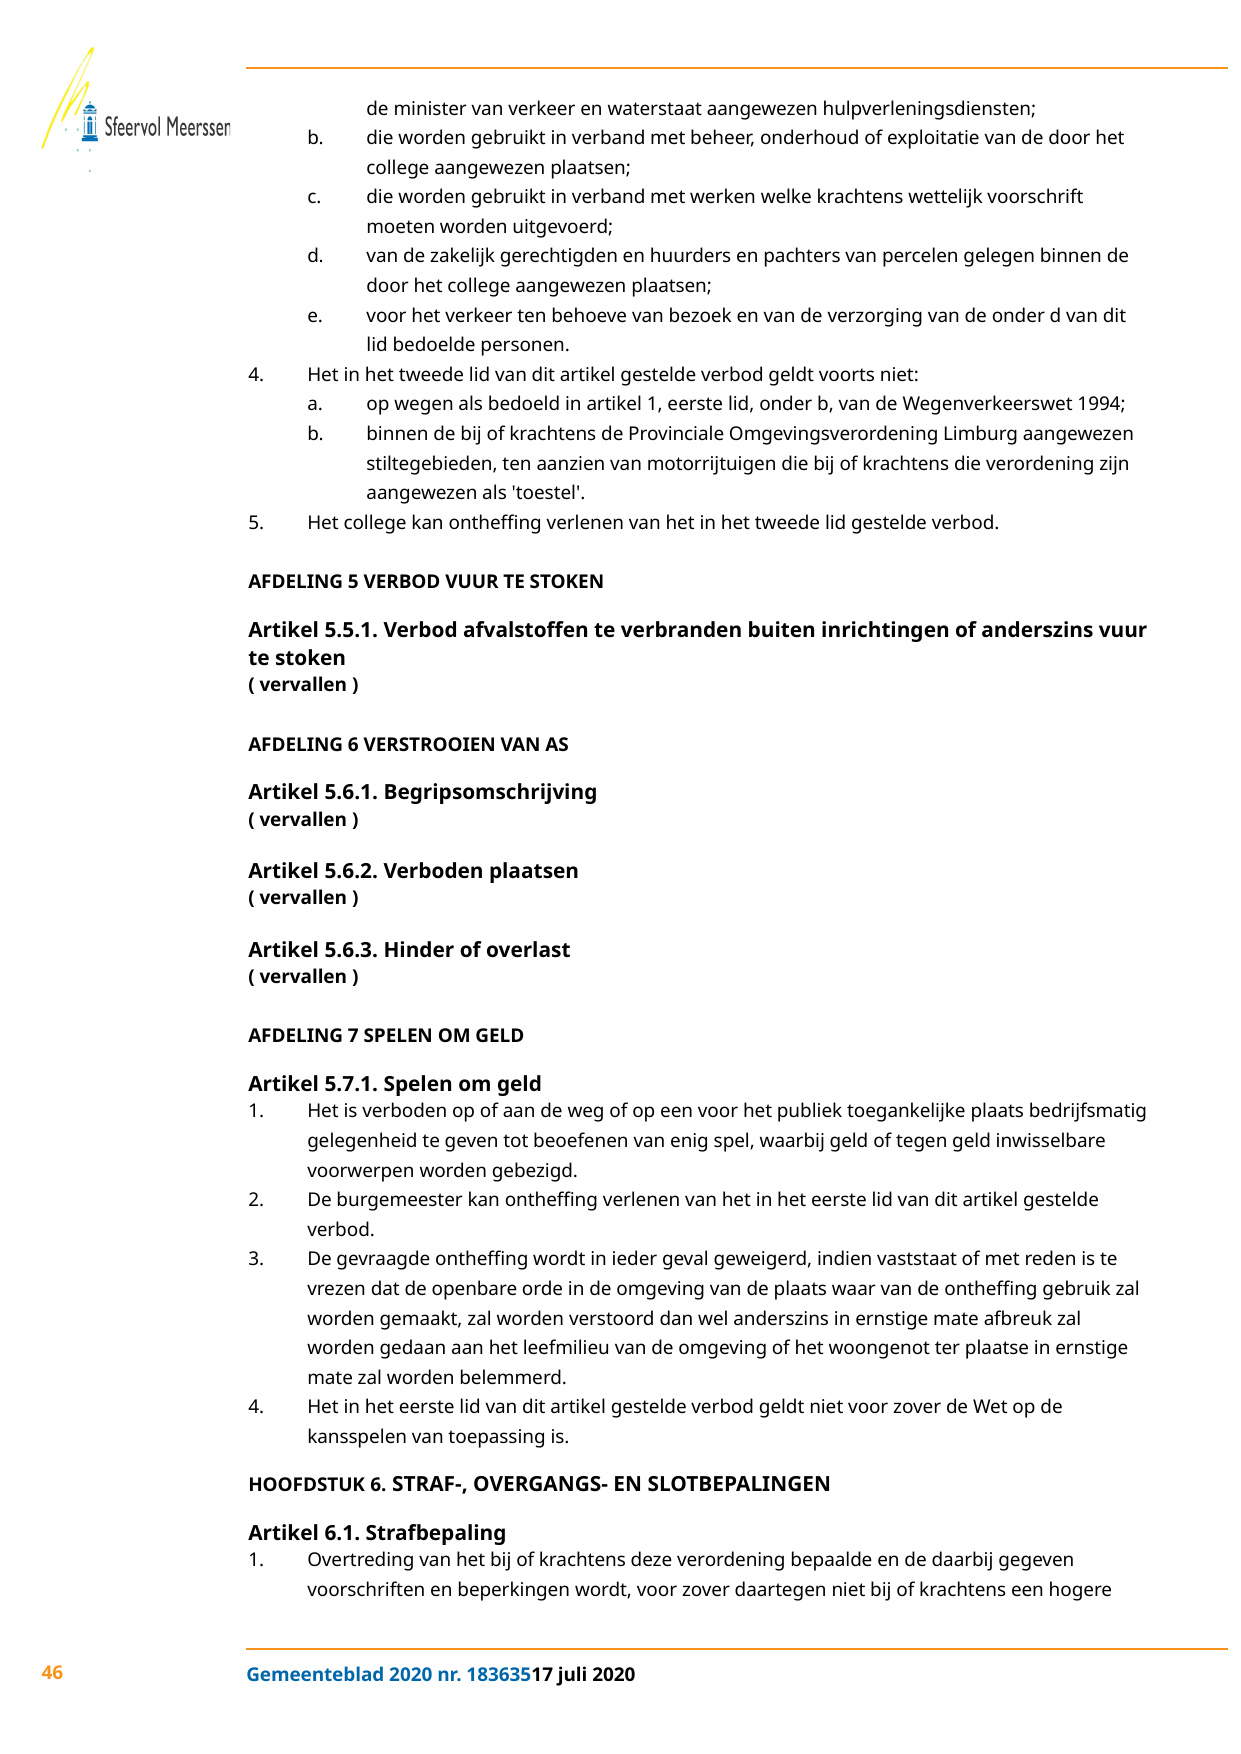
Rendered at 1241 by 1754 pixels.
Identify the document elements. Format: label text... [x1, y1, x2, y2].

list op wegen als bedoeld in artikel 1, eerste lid, onder b, van de Wegenverkeerswet 1994; [307, 391, 1152, 416]
list Het in het tweede lid van dit artikel gestelde verbod geldt voorts niet: [248, 361, 1152, 387]
list Overtreding van het bij of krachtens deze verordening bepaalde en de daarbij gegeven voorschriften en beperkingen wordt, voor zover daartegen niet bij of krachtens een hogere [248, 1546, 1152, 1602]
text Artikel 5.6.2. Verboden plaatsen [248, 856, 1152, 884]
list Het in het eerste lid van dit artikel gestelde verbod geldt niet voor zover de Wet op de kansspelen van toepassing is. [248, 1393, 1152, 1449]
text ( vervallen ) [248, 806, 1152, 831]
list voor het verkeer ten behoeve van bezoek en van de verzorging van de onder d van dit lid bedoelde personen. [307, 302, 1152, 357]
text Artikel 6.1. Strafbepaling [248, 1518, 1152, 1546]
text AFDELING 7 SPELEN OM GELD [248, 1023, 1152, 1048]
text AFDELING 6 VERSTROOIEN VAN AS [248, 731, 1152, 756]
list De burgemeester kan ontheffing verlenen van het in het eerste lid van dit artikel gestelde verbod. [248, 1186, 1152, 1242]
list De gevraagde ontheffing wordt in ieder geval geweigerd, indien vaststaat of met reden is te vrezen dat de openbare orde in de omgeving van de plaats waar van de ontheffing gebruik zal worden gemaakt, zal worden verstoord dan wel anderszins in ernstige mate afbreuk zal worden gedaan aan het leefmilieu van de omgeving of het woongenot ter plaatse in ernstige mate zal worden belemmerd. [248, 1246, 1152, 1389]
picture [41, 47, 231, 172]
text ( vervallen ) [248, 672, 1152, 697]
text AFDELING 5 VERBOD VUUR TE STOKEN [248, 568, 1152, 594]
list die worden gebruikt in verband met beheer, onderhoud of exploitatie van de door het college aangewezen plaatsen; [307, 124, 1152, 180]
list binnen de bij of krachtens de Provinciale Omgevingsverordening Limburg aangewezen stiltegebieden, ten aanzien van motorrijtuigen die bij of krachtens die verordening zijn aangewezen als 'toestel'. [307, 420, 1152, 505]
text ( vervallen ) [248, 884, 1152, 910]
list Het college kan ontheffing verlenen van het in het tweede lid gestelde verbod. [248, 509, 1152, 535]
text Artikel 5.7.1. Spelen om geld [248, 1069, 1152, 1098]
text Artikel 5.6.3. Hinder of overlast [248, 935, 1152, 963]
list Het is verboden op of aan de weg of op een voor het publiek toegankelijke plaats bedrijfsmatig gelegenheid te geven tot beoefenen van enig spel, waarbij geld of tegen geld inwisselbare voorwerpen worden gebezigd. [248, 1098, 1152, 1182]
text Artikel 5.5.1. Verbod afvalstoffen te verbranden buiten inrichtingen of anderszins vuur te stoken [248, 615, 1152, 672]
text HOOFDSTUK 6. STRAF-, OVERGANGS- EN SLOTBEPALINGEN [248, 1469, 1152, 1497]
list de minister van verkeer en waterstaat aangewezen hulpverleningsdiensten; [307, 95, 1152, 121]
text ( vervallen ) [248, 963, 1152, 989]
text Artikel 5.6.1. Begripsomschrijving [248, 777, 1152, 806]
list die worden gebruikt in verband met werken welke krachtens wettelijk voorschrift moeten worden uitgevoerd; [307, 183, 1152, 239]
list van de zakelijk gerechtigden en huurders en pachters van percelen gelegen binnen de door het college aangewezen plaatsen; [307, 243, 1152, 298]
